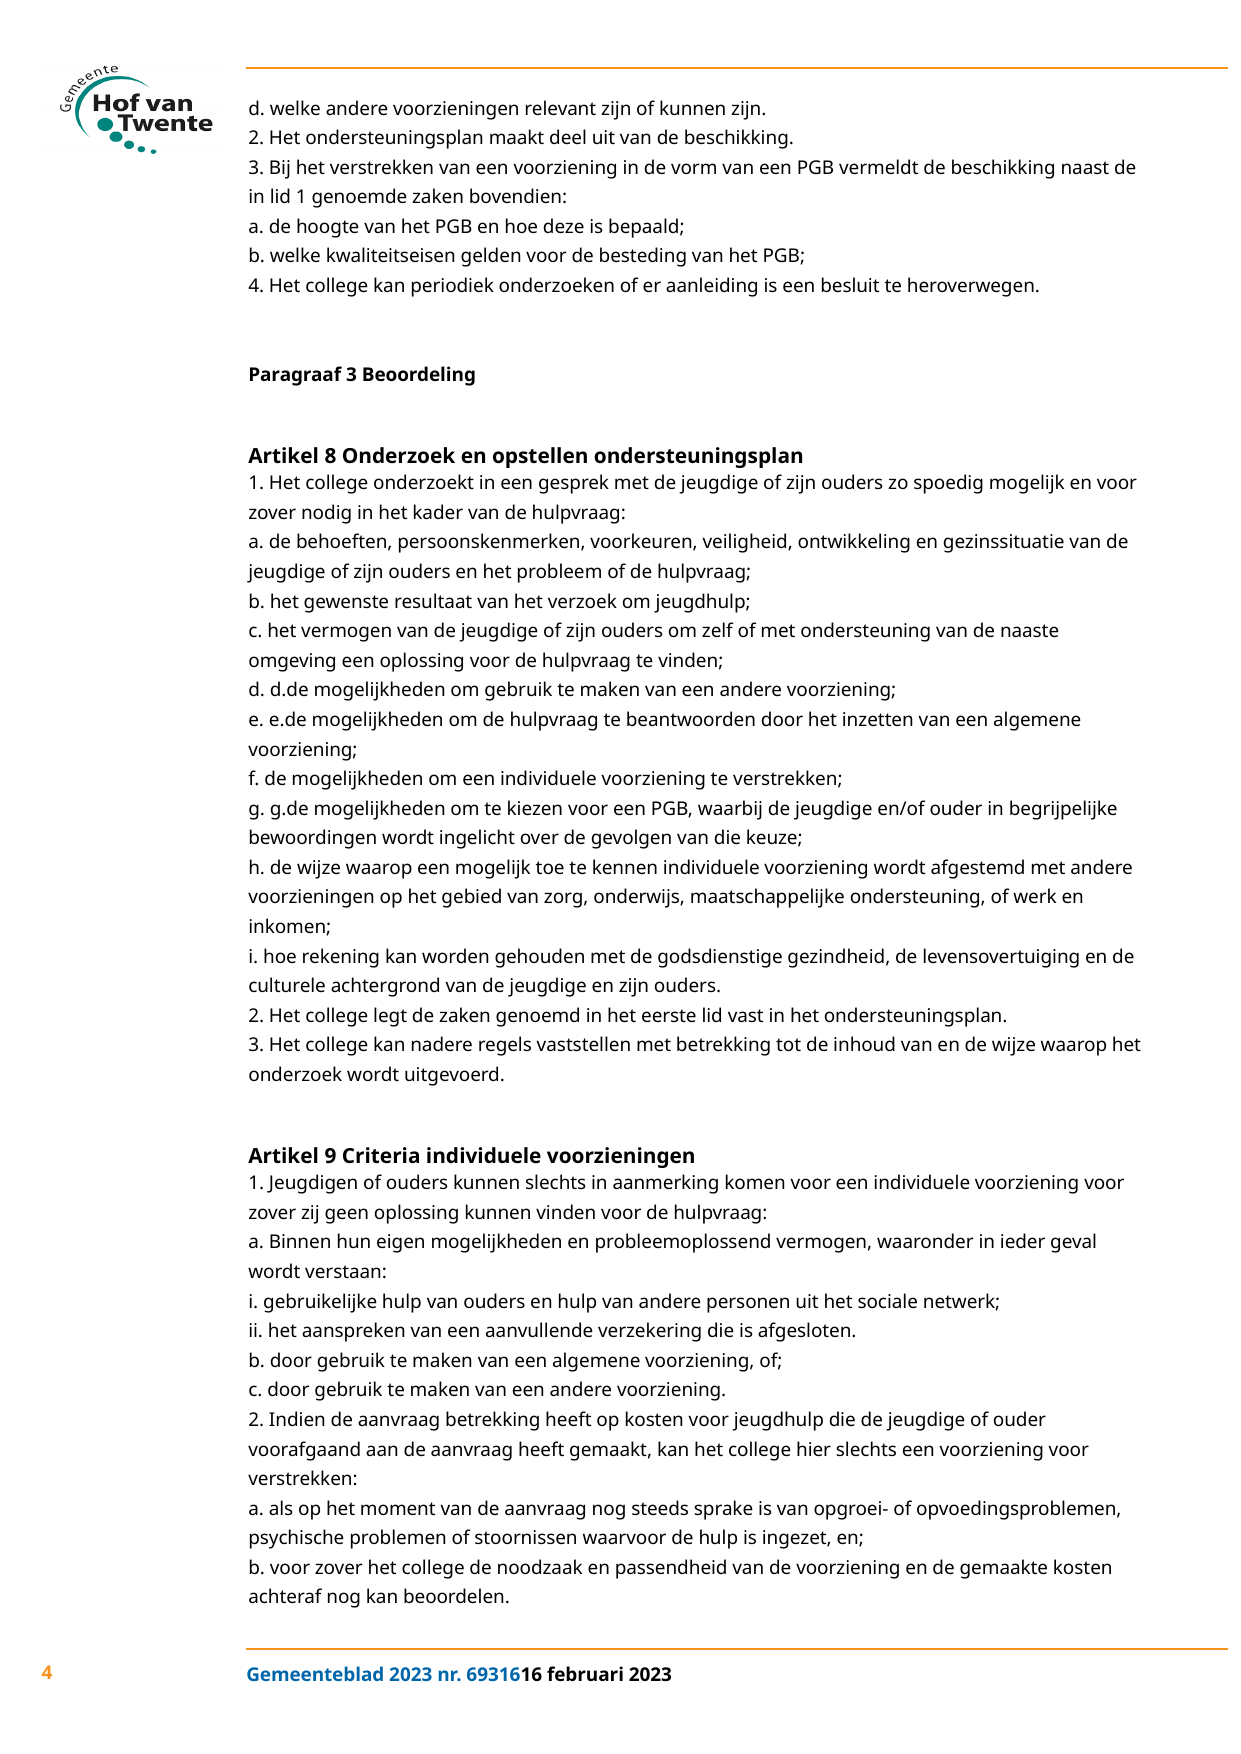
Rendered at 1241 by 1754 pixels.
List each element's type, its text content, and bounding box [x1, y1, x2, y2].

text Artikel 9 Criteria individuele voorzieningen [248, 1141, 1152, 1169]
text c. door gebruik te maken van een andere voorziening. [248, 1377, 1152, 1402]
text b. welke kwaliteitseisen gelden voor de besteding van het PGB; [248, 243, 1152, 268]
text b. voor zover het college de noodzaak en passendheid van de voorziening en de gemaakte kosten achteraf nog kan beoordelen. [248, 1554, 1152, 1609]
text a. als op het moment van de aanvraag nog steeds sprake is van opgroei- of opvoedingsproblemen, psychische problemen of stoornissen waarvoor de hulp is ingezet, en; [248, 1495, 1152, 1550]
text 2. Het college legt de zaken genoemd in het eerste lid vast in het ondersteuningsplan. [248, 1002, 1152, 1028]
text 1. Jeugdigen of ouders kunnen slechts in aanmerking komen voor een individuele voorziening voor zover zij geen oplossing kunnen vinden voor de hulpvraag: [248, 1169, 1152, 1225]
text Artikel 8 Onderzoek en opstellen ondersteuningsplan [248, 441, 1152, 469]
text g. g.de mogelijkheden om te kiezen voor een PGB, waarbij de jeugdige en/of ouder in begrijpelijke bewoordingen wordt ingelicht over de gevolgen van die keuze; [248, 795, 1152, 850]
text d. d.de mogelijkheden om gebruik te maken van een andere voorziening; [248, 677, 1152, 702]
text 4. Het college kan periodiek onderzoeken of er aanleiding is een besluit te heroverwegen. [248, 272, 1152, 298]
text d. welke andere voorzieningen relevant zijn of kunnen zijn. [248, 95, 1152, 121]
text c. het vermogen van de jeugdige of zijn ouders om zelf of met ondersteuning van de naaste omgeving een oplossing voor de hulpvraag te vinden; [248, 617, 1152, 673]
text 2. Indien de aanvraag betrekking heeft op kosten voor jeugdhulp die de jeugdige of ouder voorafgaand aan de aanvraag heeft gemaakt, kan het college hier slechts een voorziening voor verstrekken: [248, 1406, 1152, 1491]
text f. de mogelijkheden om een individuele voorziening te verstrekken; [248, 765, 1152, 791]
text Paragraaf 3 Beoordeling [248, 361, 1152, 387]
text e. e.de mogelijkheden om de hulpvraag te beantwoorden door het inzetten van een algemene voorziening; [248, 706, 1152, 761]
text h. de wijze waarop een mogelijk toe te kennen individuele voorziening wordt afgestemd met andere voorzieningen op het gebied van zorg, onderwijs, maatschappelijke ondersteuning, of werk en inkomen; [248, 854, 1152, 939]
text b. door gebruik te maken van een algemene voorziening, of; [248, 1347, 1152, 1373]
text ii. het aanspreken van een aanvullende verzekering die is afgesloten. [248, 1317, 1152, 1343]
text i. gebruikelijke hulp van ouders en hulp van andere personen uit het sociale netwerk; [248, 1288, 1152, 1314]
text a. Binnen hun eigen mogelijkheden en probleemoplossend vermogen, waaronder in ieder geval wordt verstaan: [248, 1229, 1152, 1284]
picture [41, 47, 231, 172]
text 2. Het ondersteuningsplan maakt deel uit van de beschikking. [248, 124, 1152, 150]
text 3. Het college kan nadere regels vaststellen met betrekking tot de inhoud van en de wijze waarop het onderzoek wordt uitgevoerd. [248, 1032, 1152, 1087]
text a. de hoogte van het PGB en hoe deze is bepaald; [248, 213, 1152, 239]
text b. het gewenste resultaat van het verzoek om jeugdhulp; [248, 588, 1152, 613]
text i. hoe rekening kan worden gehouden met de godsdienstige gezindheid, de levensovertuiging en de culturele achtergrond van de jeugdige en zijn ouders. [248, 943, 1152, 998]
text a. de behoeften, persoonskenmerken, voorkeuren, veiligheid, ontwikkeling en gezinssituatie van de jeugdige of zijn ouders en het probleem of de hulpvraag; [248, 529, 1152, 584]
text 3. Bij het verstrekken van een voorziening in de vorm van een PGB vermeldt de beschikking naast de in lid 1 genoemde zaken bovendien: [248, 154, 1152, 209]
text 1. Het college onderzoekt in een gesprek met de jeugdige of zijn ouders zo spoedig mogelijk en voor zover nodig in het kader van de hulpvraag: [248, 469, 1152, 525]
